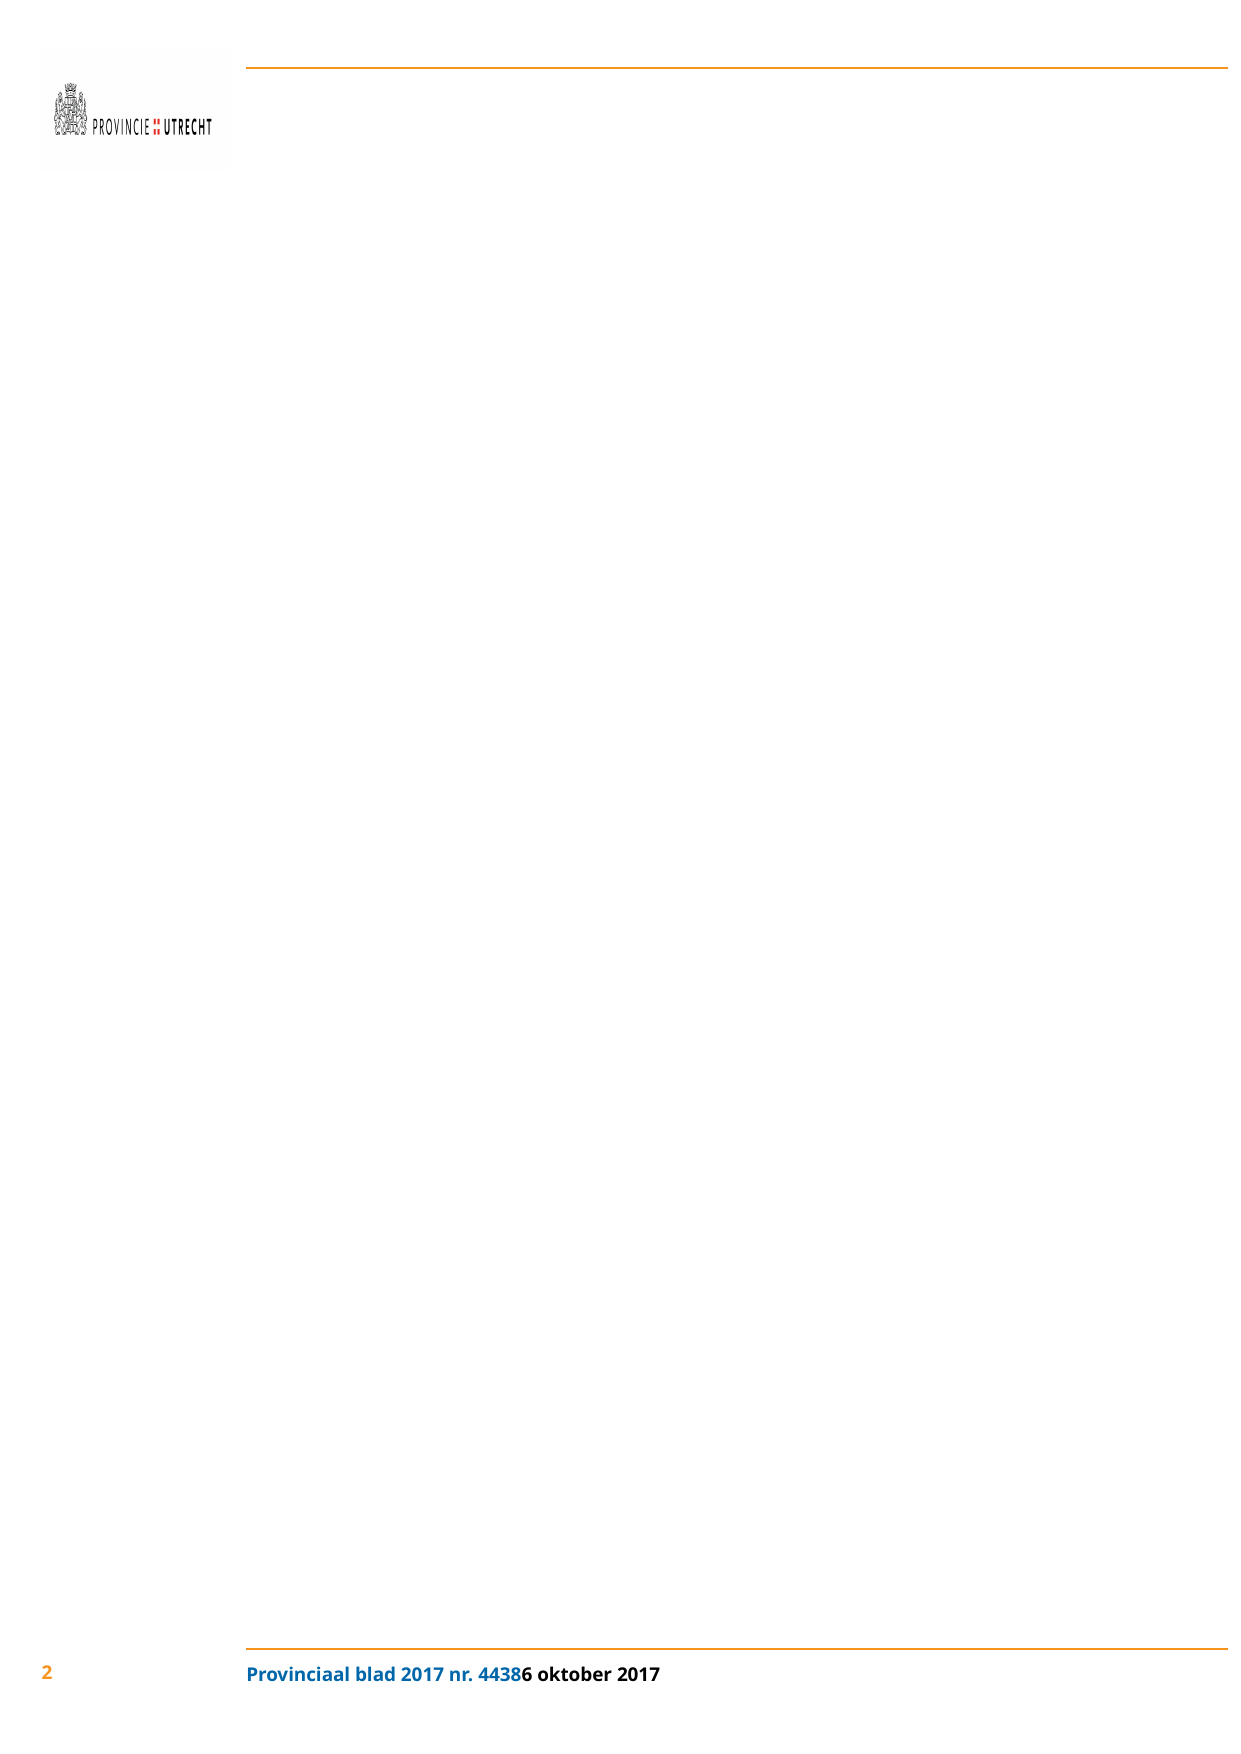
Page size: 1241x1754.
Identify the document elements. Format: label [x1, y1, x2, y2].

picture [41, 47, 231, 172]
